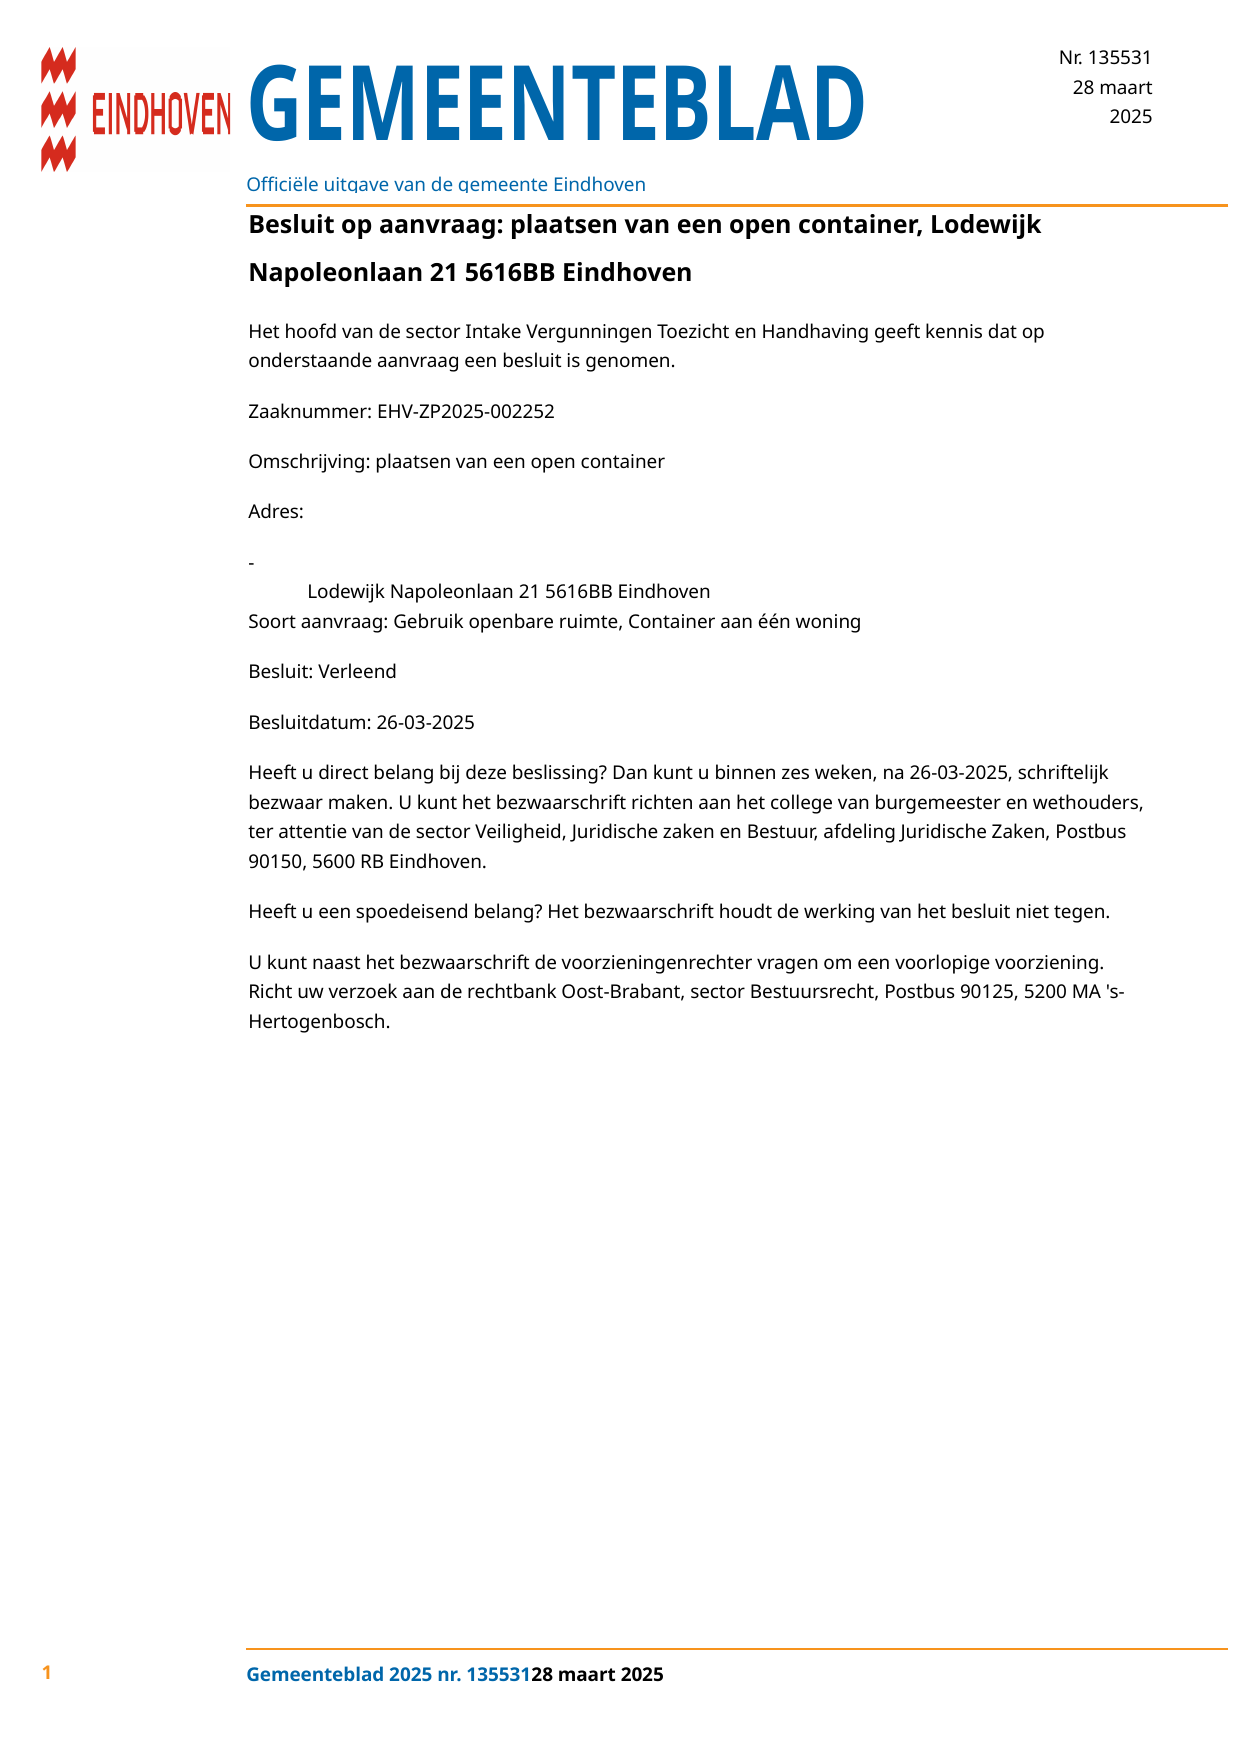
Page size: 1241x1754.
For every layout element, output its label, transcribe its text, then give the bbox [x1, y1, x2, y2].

text Heeft u een spoedeisend belang? Het bezwaarschrift houdt de werking van het besluit niet tegen. [248, 899, 1152, 924]
text Besluit: Verleend [248, 659, 1152, 684]
list Lodewijk Napoleonlaan 21 5616BB Eindhoven [248, 579, 1152, 604]
text Omschrijving: plaatsen van een open container [248, 448, 1152, 474]
text Besluit op aanvraag: plaatsen van een open container, Lodewijk Napoleonlaan 21 5616BB Eindhoven [248, 207, 1152, 288]
text Soort aanvraag: Gebruik openbare ruimte, Container aan één woning [248, 608, 1152, 634]
text Het hoofd van de sector Intake Vergunningen Toezicht en Handhaving geeft kennis dat op onderstaande aanvraag een besluit is genomen. [248, 318, 1152, 373]
text Besluitdatum: 26-03-2025 [248, 709, 1152, 735]
picture [41, 47, 231, 172]
text Heeft u direct belang bij deze beslissing? Dan kunt u binnen zes weken, na 26-03-2025, schriftelijk bezwaar maken. U kunt het bezwaarschrift richten aan het college van burgemeester en wethouders, ter attentie van de sector Veiligheid, Juridische zaken en Bestuur, afdeling Juridische Zaken, Postbus 90150, 5600 RB Eindhoven. [248, 759, 1152, 874]
text Zaaknummer: EHV-ZP2025-002252 [248, 398, 1152, 424]
text U kunt naast het bezwaarschrift de voorzieningenrechter vragen om een voorlopige voorziening. Richt uw verzoek aan de rechtbank Oost-Brabant, sector Bestuursrecht, Postbus 90125, 5200 MA 's-Hertogenbosch. [248, 949, 1152, 1034]
text Adres: [248, 499, 1152, 524]
